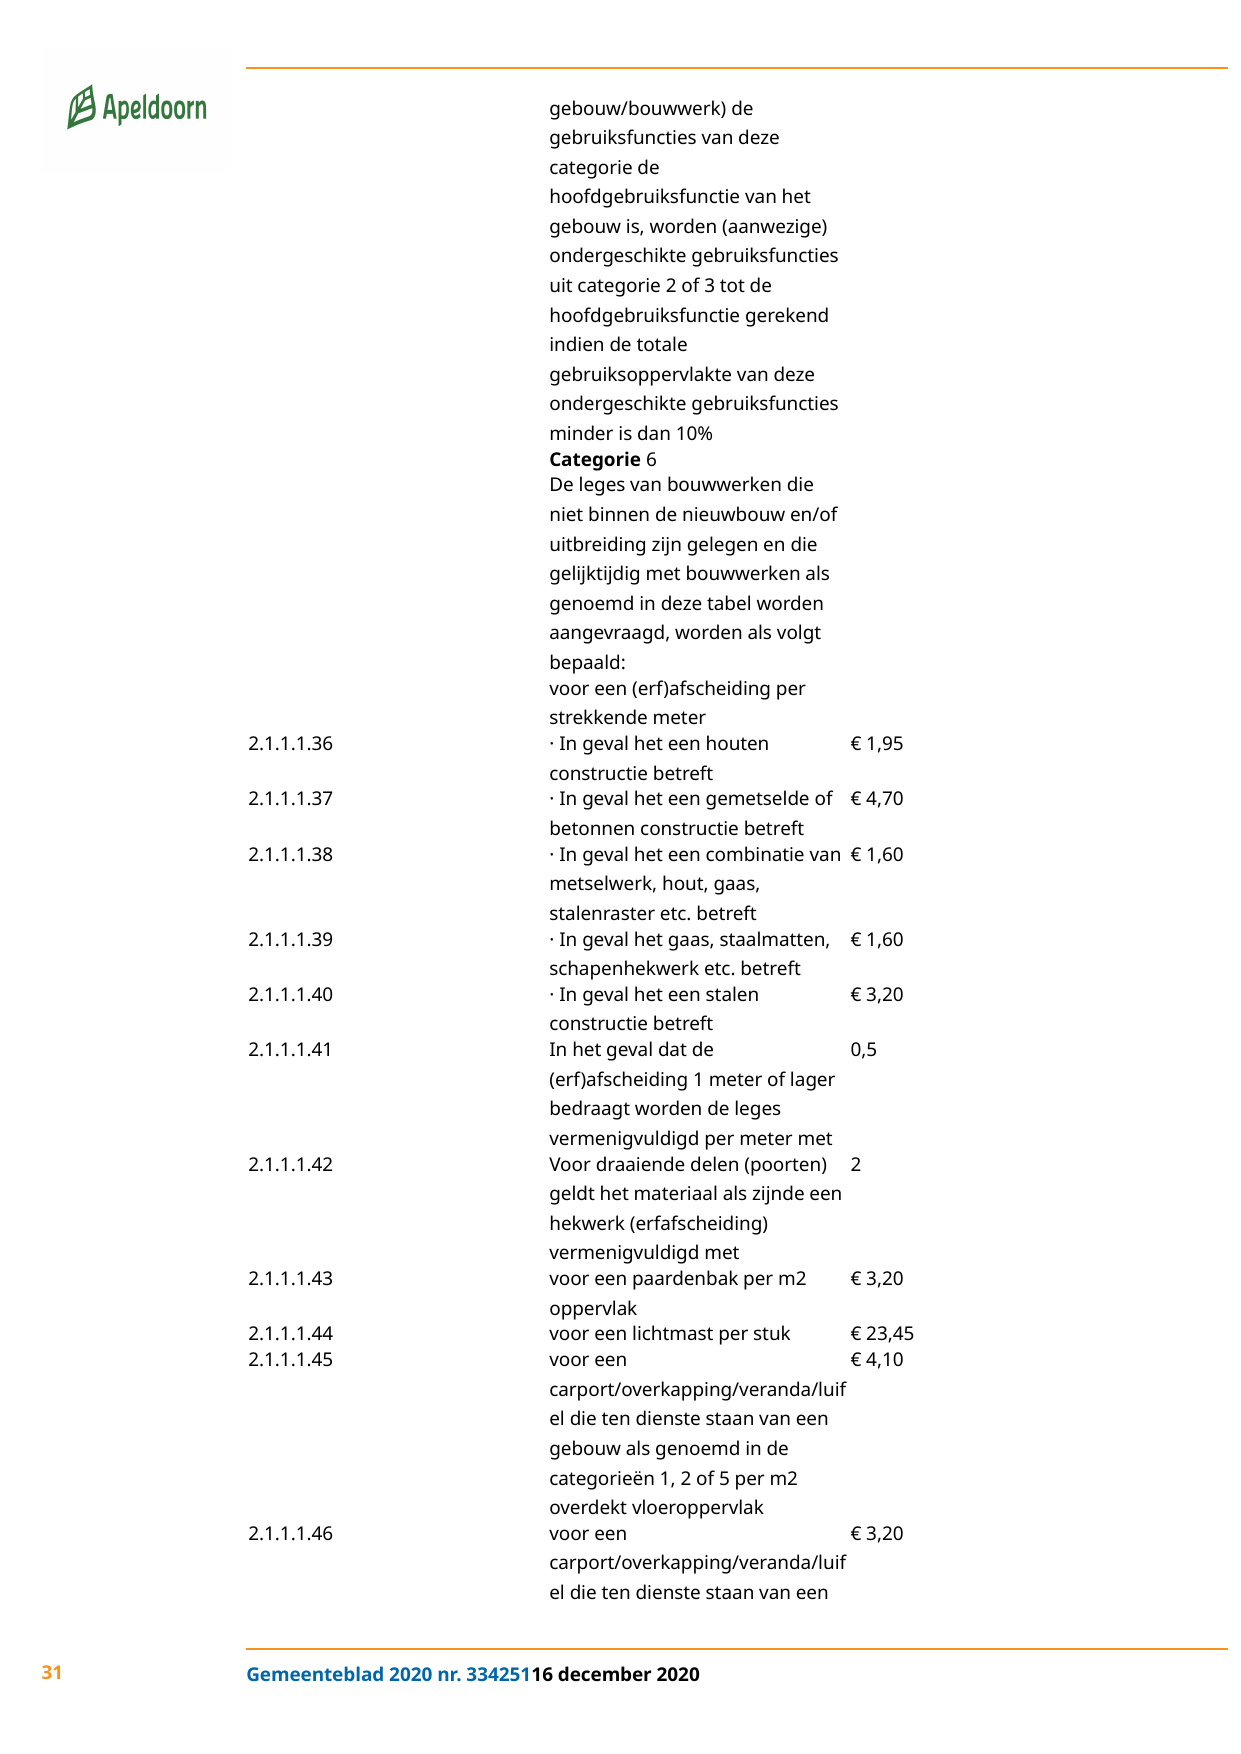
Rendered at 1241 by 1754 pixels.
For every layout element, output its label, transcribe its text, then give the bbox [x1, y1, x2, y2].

table_cell voor een carport/overkapping/veranda/luifel die ten dienste staan van een [549, 1520, 850, 1605]
table_cell € 1,60 [850, 926, 1152, 981]
table_cell · In geval het gaas, staalmatten, schapenhekwerk etc. betreft [549, 926, 850, 981]
table_cell € 1,60 [850, 841, 1152, 926]
table_cell voor een (erf)afscheiding per strekkende meter [549, 675, 850, 730]
table_cell 0,5 [850, 1036, 1152, 1151]
table_cell voor een paardenbak per m2 oppervlak [549, 1265, 850, 1321]
table_cell 2.1.1.1.42 [248, 1151, 549, 1265]
table_cell [850, 675, 1152, 730]
table_cell · In geval het een gemetselde of betonnen constructie betreft [549, 786, 850, 841]
table_cell € 3,20 [850, 1265, 1152, 1321]
table_cell · In geval het een houten constructie betreft [549, 730, 850, 786]
table_cell 2.1.1.1.44 [248, 1321, 549, 1346]
table_cell voor een lichtmast per stuk [549, 1321, 850, 1346]
table_cell In het geval dat de (erf)afscheiding 1 meter of lager bedraagt worden de leges vermenigvuldigd per meter met [549, 1036, 850, 1151]
table_cell [248, 95, 549, 446]
table_cell 2.1.1.1.36 [248, 730, 549, 786]
table_cell [248, 675, 549, 730]
table_cell 2.1.1.1.43 [248, 1265, 549, 1321]
table_cell 2.1.1.1.41 [248, 1036, 549, 1151]
table_cell De leges van bouwwerken die niet binnen de nieuwbouw en/of uitbreiding zijn gelegen en die gelijktijdig met bouwwerken als genoemd in deze tabel worden aangevraagd, worden als volgt bepaald: [549, 472, 850, 675]
table_cell gebouw/bouwwerk) de gebruiksfuncties van deze categorie de hoofdgebruiksfunctie van het gebouw is, worden (aanwezige) ondergeschikte gebruiksfuncties uit categorie 2 of 3 tot de hoofdgebruiksfunctie gerekend indien de totale gebruiksoppervlakte van deze ondergeschikte gebruiksfuncties minder is dan 10% [549, 95, 850, 446]
table_cell € 4,10 [850, 1346, 1152, 1520]
table_cell 2.1.1.1.46 [248, 1520, 549, 1605]
table_cell [248, 472, 549, 675]
table_cell € 3,20 [850, 981, 1152, 1036]
table_cell 2.1.1.1.38 [248, 841, 549, 926]
table_cell [248, 446, 549, 472]
table_cell € 4,70 [850, 786, 1152, 841]
table_cell 2.1.1.1.39 [248, 926, 549, 981]
table_cell 2.1.1.1.40 [248, 981, 549, 1036]
table_cell voor een carport/overkapping/veranda/luifel die ten dienste staan van een gebouw als genoemd in de categorieën 1, 2 of 5 per m2 overdekt vloeroppervlak [549, 1346, 850, 1520]
table_cell · In geval het een stalen constructie betreft [549, 981, 850, 1036]
table_cell 2.1.1.1.37 [248, 786, 549, 841]
table_cell Categorie 6 [549, 446, 850, 472]
table_cell [850, 472, 1152, 675]
table_cell € 23,45 [850, 1321, 1152, 1346]
table_cell 2.1.1.1.45 [248, 1346, 549, 1520]
picture [41, 47, 231, 172]
table_cell · In geval het een combinatie van metselwerk, hout, gaas, stalenraster etc. betreft [549, 841, 850, 926]
table_cell Voor draaiende delen (poorten) geldt het materiaal als zijnde een hekwerk (erfafscheiding) vermenigvuldigd met [549, 1151, 850, 1265]
table_cell € 3,20 [850, 1520, 1152, 1605]
table_cell 2 [850, 1151, 1152, 1265]
table_cell € 1,95 [850, 730, 1152, 786]
table_cell [850, 446, 1152, 472]
table_cell [850, 95, 1152, 446]
